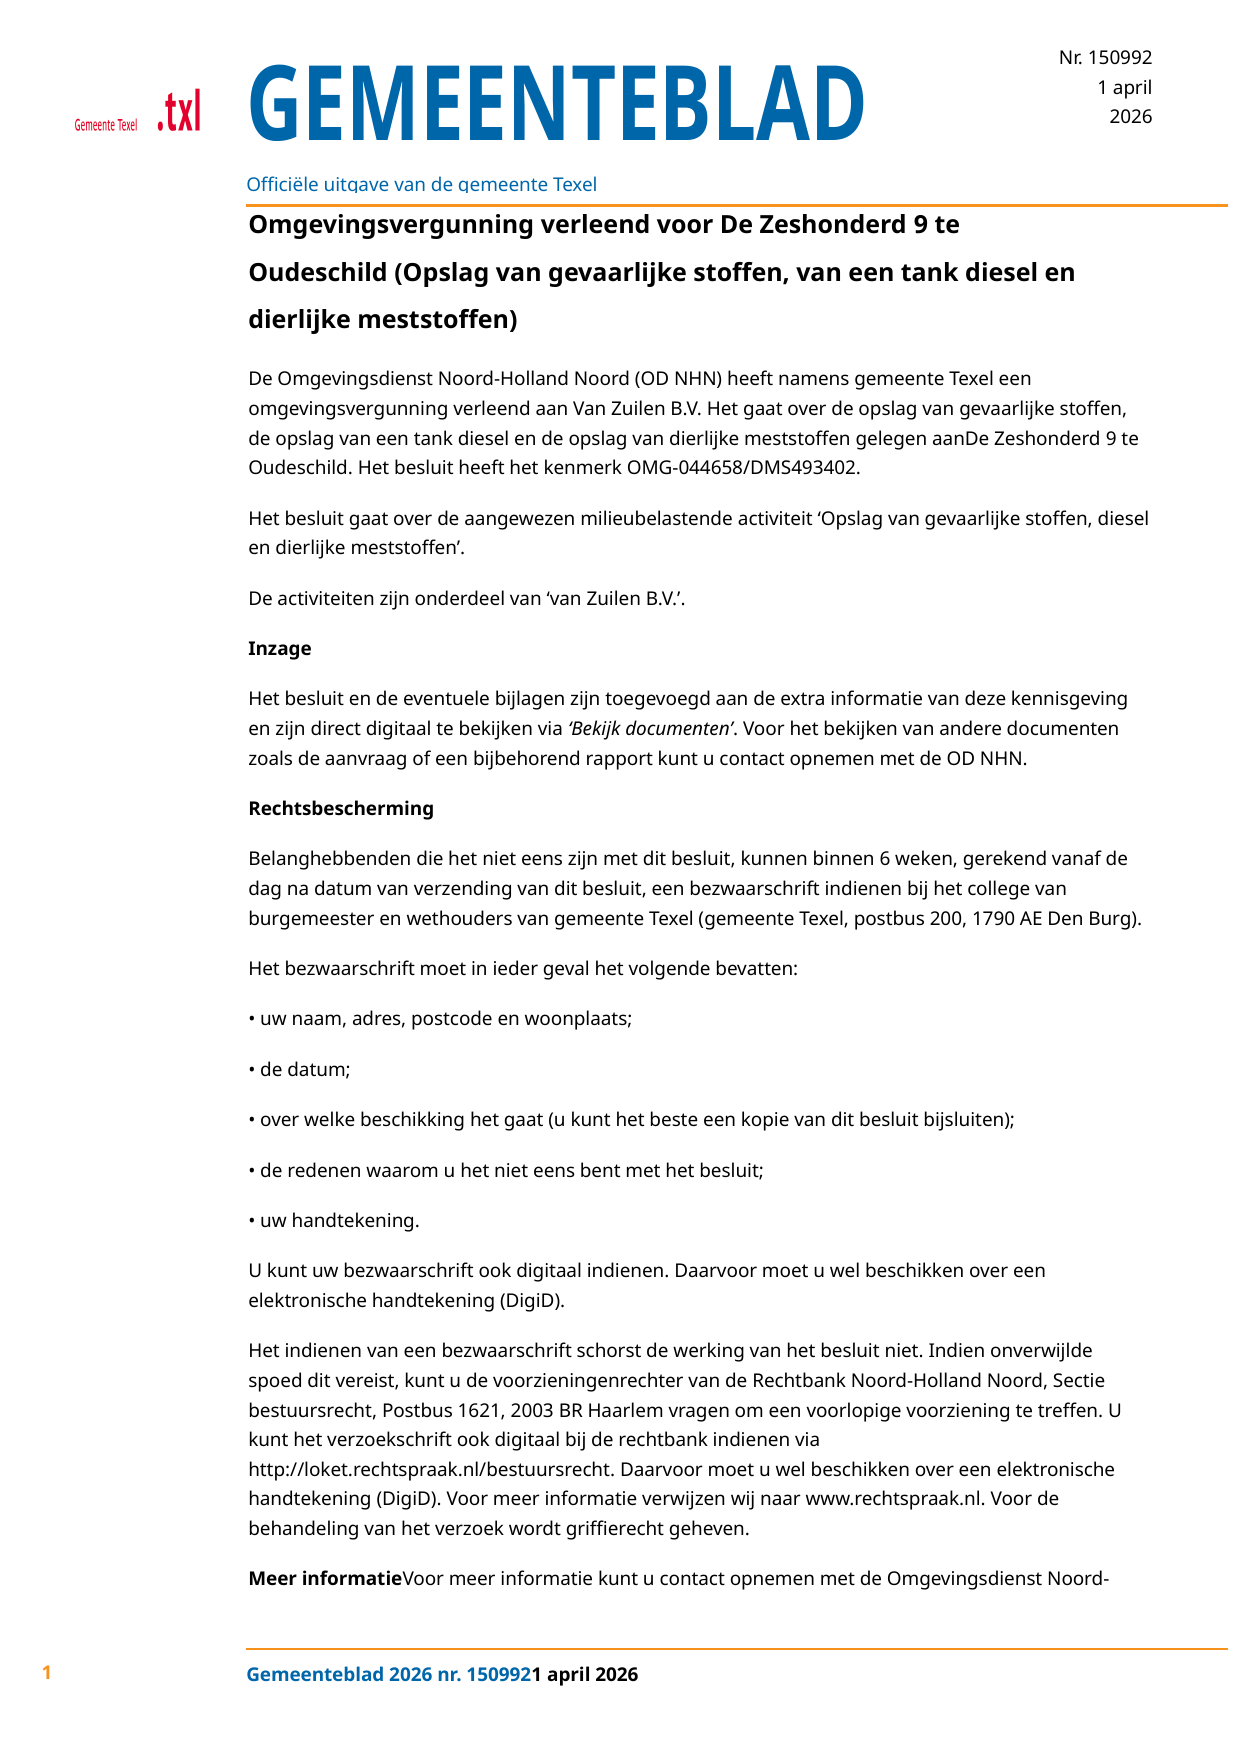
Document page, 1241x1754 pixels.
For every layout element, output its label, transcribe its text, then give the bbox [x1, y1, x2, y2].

picture [41, 47, 231, 172]
text Inzage [248, 635, 1152, 661]
text Het besluit en de eventuele bijlagen zijn toegevoegd aan de extra informatie van deze kennisgeving en zijn direct digitaal te bekijken via ‘Bekijk documenten’. Voor het bekijken van andere documenten zoals de aanvraag of een bijbehorend rapport kunt u contact opnemen met de OD NHN. [248, 686, 1152, 770]
text Het indienen van een bezwaarschrift schorst de werking van het besluit niet. Indien onverwijlde spoed dit vereist, kunt u de voorzieningenrechter van de Rechtbank Noord-Holland Noord, Sectie bestuursrecht, Postbus 1621, 2003 BR Haarlem vragen om een voorlopige voorziening te treffen. U kunt het verzoekschrift ook digitaal bij de rechtbank indienen via http://loket.rechtspraak.nl/bestuursrecht. Daarvoor moet u wel beschikken over een elektronische handtekening (DigiD). Voor meer informatie verwijzen wij naar www.rechtspraak.nl. Voor de behandeling van het verzoek wordt griffierecht geheven. [248, 1338, 1152, 1541]
text De Omgevingsdienst Noord-Holland Noord (OD NHN) heeft namens gemeente Texel een omgevingsvergunning verleend aan Van Zuilen B.V. Het gaat over de opslag van gevaarlijke stoffen, de opslag van een tank diesel en de opslag van dierlijke meststoffen gelegen aanDe Zeshonderd 9 te Oudeschild. Het besluit heeft het kenmerk OMG-044658/DMS493402. [248, 366, 1152, 480]
text U kunt uw bezwaarschrift ook digitaal indienen. Daarvoor moet u wel beschikken over een elektronische handtekening (DigiD). [248, 1258, 1152, 1313]
text De activiteiten zijn onderdeel van ‘van Zuilen B.V.’. [248, 585, 1152, 610]
text • uw handtekening. [248, 1207, 1152, 1233]
text • over welke beschikking het gaat (u kunt het beste een kopie van dit besluit bijsluiten); [248, 1106, 1152, 1132]
text Het bezwaarschrift moet in ieder geval het volgende bevatten: [248, 955, 1152, 981]
text Belanghebbenden die het niet eens zijn met dit besluit, kunnen binnen 6 weken, gerekend vanaf de dag na datum van verzending van dit besluit, een bezwaarschrift indienen bij het college van burgemeester en wethouders van gemeente Texel (gemeente Texel, postbus 200, 1790 AE Den Burg). [248, 846, 1152, 930]
text Rechtsbescherming [248, 795, 1152, 821]
text Meer informatieVoor meer informatie kunt u contact opnemen met de Omgevingsdienst Noord- [248, 1566, 1152, 1591]
text • uw naam, adres, postcode en woonplaats; [248, 1006, 1152, 1031]
text Het besluit gaat over de aangewezen milieubelastende activiteit ‘Opslag van gevaarlijke stoffen, diesel en dierlijke meststoffen’. [248, 505, 1152, 560]
text • de redenen waarom u het niet eens bent met het besluit; [248, 1157, 1152, 1182]
text Omgevingsvergunning verleend voor De Zeshonderd 9 te Oudeschild (Opslag van gevaarlijke stoffen, van een tank diesel en dierlijke meststoffen) [248, 207, 1152, 336]
text • de datum; [248, 1056, 1152, 1082]
